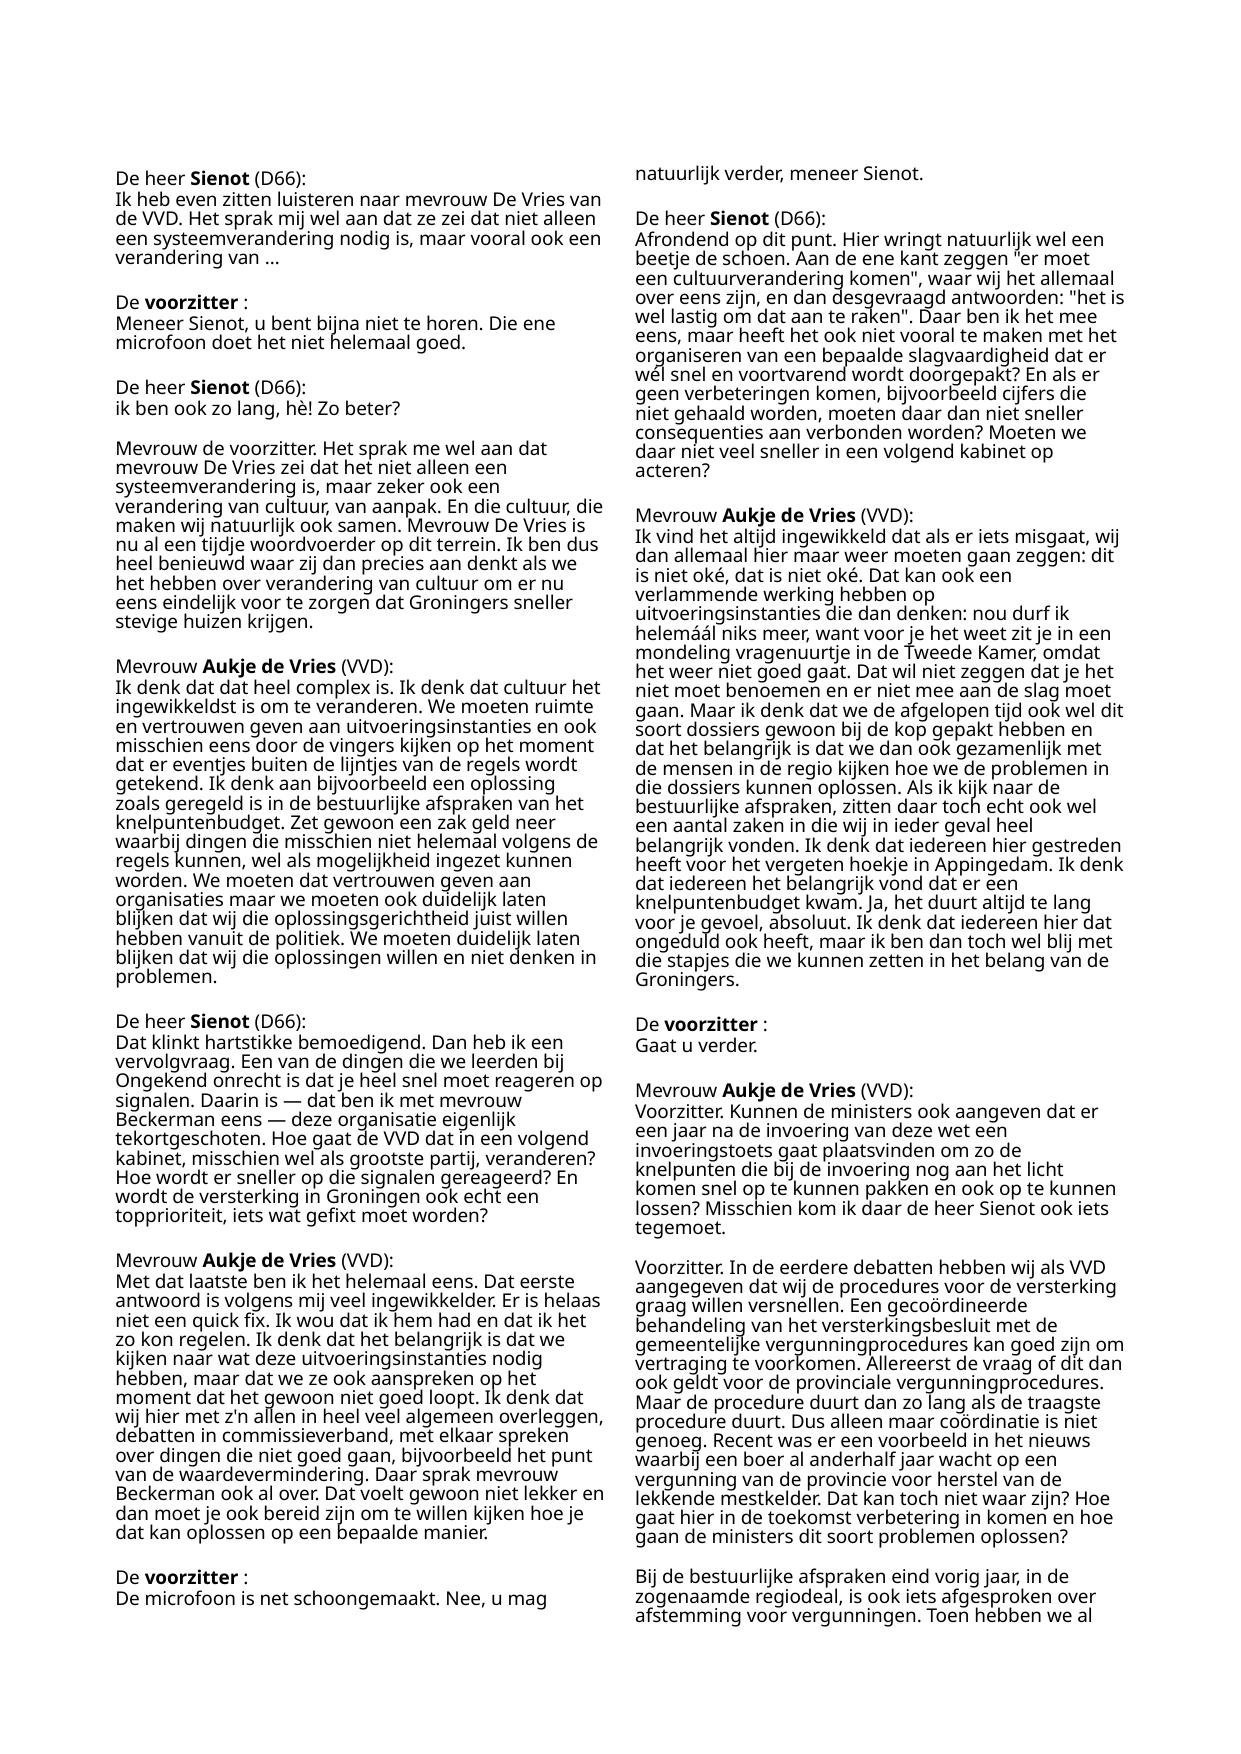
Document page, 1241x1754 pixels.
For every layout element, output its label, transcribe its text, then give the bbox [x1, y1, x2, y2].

text Meneer Sienot, u bent bijna niet te horen. Die ene microfoon doet het niet helemaal goed. [115, 315, 605, 353]
text De heer Sienot (D66): [115, 165, 605, 191]
text Mevrouw Aukje de Vries (VVD): [115, 653, 605, 679]
text Voorzitter. In de eerdere debatten hebben wij als VVD aangegeven dat wij de procedures voor de versterking graag willen versnellen. Een gecoördineerde behandeling van het versterkingsbesluit met de gemeentelijke vergunningprocedures kan goed zijn om vertraging te voorkomen. Allereerst de vraag of dit dan ook geldt voor de provinciale vergunningprocedures. Maar de procedure duurt dan zo lang als de traagste procedure duurt. Dus alleen maar coördinatie is niet genoeg. Recent was er een voorbeeld in het nieuws waarbij een boer al anderhalf jaar wacht op een vergunning van de provincie voor herstel van de lekkende mestkelder. Dat kan toch niet waar zijn? Hoe gaat hier in de toekomst verbetering in komen en hoe gaan de ministers dit soort problemen oplossen? [635, 1259, 1125, 1548]
text De heer Sienot (D66): [635, 205, 1125, 231]
text Mevrouw Aukje de Vries (VVD): [115, 1247, 605, 1273]
text De voorzitter : [115, 289, 605, 315]
text Mevrouw Aukje de Vries (VVD): [635, 1077, 1125, 1103]
text Afrondend op dit punt. Hier wringt natuurlijk wel een beetje de schoen. Aan de ene kant zeggen "er moet een cultuurverandering komen", waar wij het allemaal over eens zijn, en dan desgevraagd antwoorden: "het is wel lastig om dat aan te raken". Daar ben ik het mee eens, maar heeft het ook niet vooral te maken met het organiseren van een bepaalde slagvaardigheid dat er wél snel en voortvarend wordt doorgepakt? En als er geen verbeteringen komen, bijvoorbeeld cijfers die niet gehaald worden, moeten daar dan niet sneller consequenties aan verbonden worden? Moeten we daar niet veel sneller in een volgend kabinet op acteren? [635, 231, 1125, 482]
text Bij de bestuurlijke afspraken eind vorig jaar, in de zogenaamde regiodeal, is ook iets afgesproken over afstemming voor vergunningen. Toen hebben we al [635, 1568, 1125, 1626]
text De microfoon is net schoongemaakt. Nee, u mag [115, 1589, 605, 1609]
text De voorzitter : [635, 1012, 1125, 1037]
text Voorzitter. Kunnen de ministers ook aangeven dat er een jaar na de invoering van deze wet een invoeringstoets gaat plaatsvinden om zo de knelpunten die bij de invoering nog aan het licht komen snel op te kunnen pakken en ook op te kunnen lossen? Misschien kom ik daar de heer Sienot ook iets tegemoet. [635, 1103, 1125, 1238]
text Dat klinkt hartstikke bemoedigend. Dan heb ik een vervolgvraag. Een van de dingen die we leerden bij Ongekend onrecht is dat je heel snel moet reageren op signalen. Daarin is — dat ben ik met mevrouw Beckerman eens — deze organisatie eigenlijk tekortgeschoten. Hoe gaat de VVD dat in een volgend kabinet, misschien wel als grootste partij, veranderen? Hoe wordt er sneller op die signalen gereageerd? En wordt de versterking in Groningen ook echt een topprioriteit, iets wat gefixt moet worden? [115, 1034, 605, 1227]
text Ik denk dat dat heel complex is. Ik denk dat cultuur het ingewikkeldst is om te veranderen. We moeten ruimte en vertrouwen geven aan uitvoeringsinstanties en ook misschien eens door de vingers kijken op het moment dat er eventjes buiten de lijntjes van de regels wordt getekend. Ik denk aan bijvoorbeeld een oplossing zoals geregeld is in de bestuurlijke afspraken van het knelpuntenbudget. Zet gewoon een zak geld neer waarbij dingen die misschien niet helemaal volgens de regels kunnen, wel als mogelijkheid ingezet kunnen worden. We moeten dat vertrouwen geven aan organisaties maar we moeten ook duidelijk laten blijken dat wij die oplossingsgerichtheid juist willen hebben vanuit de politiek. We moeten duidelijk laten blijken dat wij die oplossingen willen en niet denken in problemen. [115, 679, 605, 987]
text De heer Sienot (D66): [115, 374, 605, 400]
text De heer Sienot (D66): [115, 1008, 605, 1034]
text Gaat u verder. [635, 1037, 1125, 1057]
text Mevrouw Aukje de Vries (VVD): [635, 502, 1125, 528]
text Ik vind het altijd ingewikkeld dat als er iets misgaat, wij dan allemaal hier maar weer moeten gaan zeggen: dit is niet oké, dat is niet oké. Dat kan ook een verlammende werking hebben op uitvoeringsinstanties die dan denken: nou durf ik helemáál niks meer, want voor je het weet zit je in een mondeling vragenuurtje in de Tweede Kamer, omdat het weer niet goed gaat. Dat wil niet zeggen dat je het niet moet benoemen en er niet mee aan de slag moet gaan. Maar ik denk dat we de afgelopen tijd ook wel dit soort dossiers gewoon bij de kop gepakt hebben en dat het belangrijk is dat we dan ook gezamenlijk met de mensen in de regio kijken hoe we de problemen in die dossiers kunnen oplossen. Als ik kijk naar de bestuurlijke afspraken, zitten daar toch echt ook wel een aantal zaken in die wij in ieder geval heel belangrijk vonden. Ik denk dat iedereen hier gestreden heeft voor het vergeten hoekje in Appingedam. Ik denk dat iedereen het belangrijk vond dat er een knelpuntenbudget kwam. Ja, het duurt altijd te lang voor je gevoel, absoluut. Ik denk dat iedereen hier dat ongeduld ook heeft, maar ik ben dan toch wel blij met die stapjes die we kunnen zetten in het belang van de Groningers. [635, 528, 1125, 991]
text De voorzitter : [115, 1564, 605, 1589]
text Met dat laatste ben ik het helemaal eens. Dat eerste antwoord is volgens mij veel ingewikkelder. Er is helaas niet een quick fix. Ik wou dat ik hem had en dat ik het zo kon regelen. Ik denk dat het belangrijk is dat we kijken naar wat deze uitvoeringsinstanties nodig hebben, maar dat we ze ook aanspreken op het moment dat het gewoon niet goed loopt. Ik denk dat wij hier met z'n allen in heel veel algemeen overleggen, debatten in commissieverband, met elkaar spreken over dingen die niet goed gaan, bijvoorbeeld het punt van de waardevermindering. Daar sprak mevrouw Beckerman ook al over. Dat voelt gewoon niet lekker en dan moet je ook bereid zijn om te willen kijken hoe je dat kan oplossen op een bepaalde manier. [115, 1273, 605, 1543]
text ik ben ook zo lang, hè! Zo beter? [115, 400, 605, 419]
text natuurlijk verder, meneer Sienot. [635, 165, 1125, 184]
text Mevrouw de voorzitter. Het sprak me wel aan dat mevrouw De Vries zei dat het niet alleen een systeemverandering is, maar zeker ook een verandering van cultuur, van aanpak. En die cultuur, die maken wij natuurlijk ook samen. Mevrouw De Vries is nu al een tijdje woordvoerder op dit terrein. Ik ben dus heel benieuwd waar zij dan precies aan denkt als we het hebben over verandering van cultuur om er nu eens eindelijk voor te zorgen dat Groningers sneller stevige huizen krijgen. [115, 440, 605, 632]
text Ik heb even zitten luisteren naar mevrouw De Vries van de VVD. Het sprak mij wel aan dat ze zei dat niet alleen een systeemverandering nodig is, maar vooral ook een verandering van … [115, 191, 605, 268]
